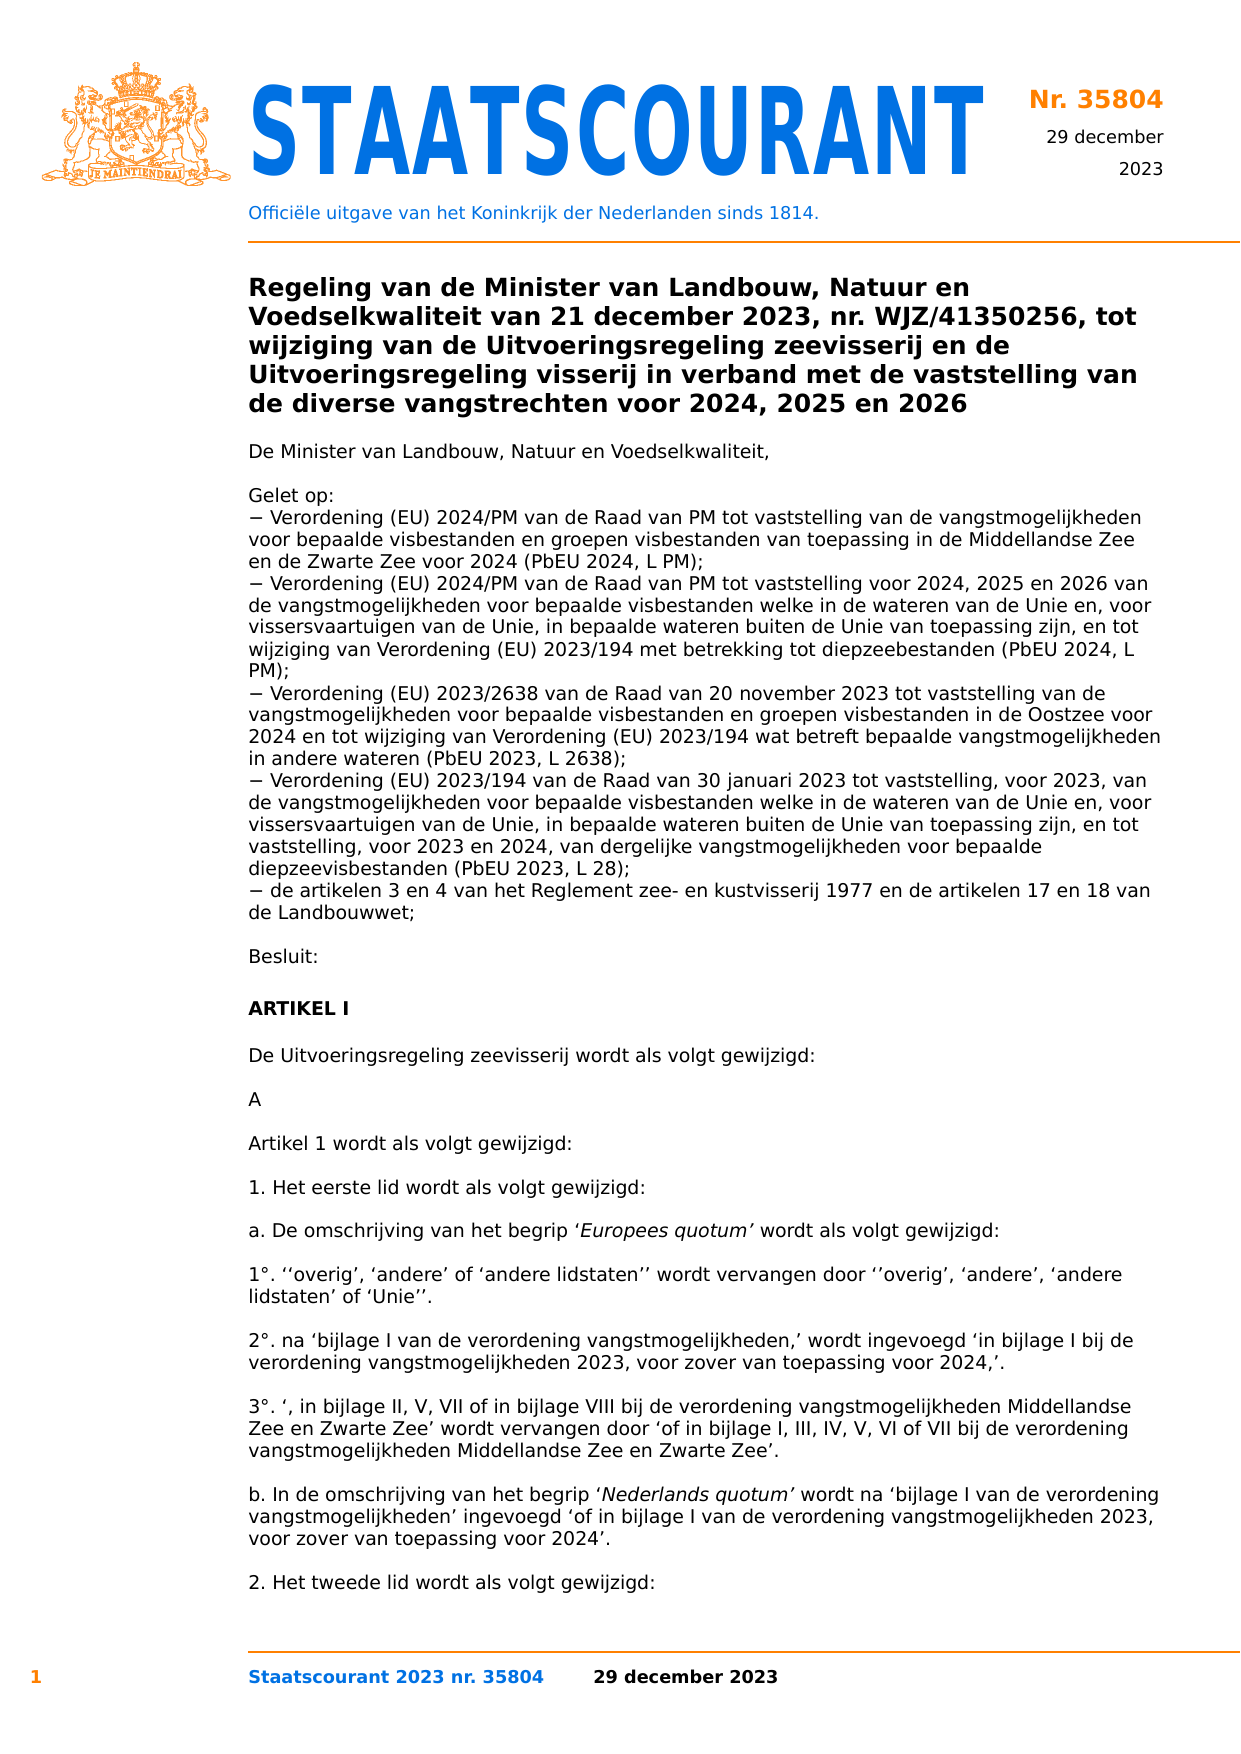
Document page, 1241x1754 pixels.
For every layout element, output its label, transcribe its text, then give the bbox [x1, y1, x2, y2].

text De Minister van Landbouw, Natuur en Voedselkwaliteit, [248, 441, 1163, 463]
text Artikel 1 wordt als volgt gewijzigd: [248, 1133, 1163, 1155]
text Besluit: [248, 946, 1163, 968]
text − de artikelen 3 en 4 van het Reglement zee- en kustvisserij 1977 en de artikelen 17 en 18 van de Landbouwwet; [248, 880, 1163, 924]
table_cell 2023 [998, 153, 1240, 203]
text 1. Het eerste lid wordt als volgt gewijzigd: [248, 1177, 1163, 1198]
text b. In de omschrijving van het begrip ‘Nederlands quotum’ wordt na ‘bijlage I van de verordening vangstmogelijkheden’ ingevoegd ‘of in bijlage I van de verordening vangstmogelijkheden 2023, voor zover van toepassing voor 2024’. [248, 1484, 1163, 1550]
text − Verordening (EU) 2024/PM van de Raad van PM tot vaststelling van de vangstmogelijkheden voor bepaalde visbestanden en groepen visbestanden van toepassing in de Middellandse Zee en de Zwarte Zee voor 2024 (PbEU 2024, L PM); [248, 507, 1163, 572]
subtitle ARTIKEL I [248, 998, 1163, 1020]
text 3°. ‘, in bijlage II, V, VII of in bijlage VIII bij de verordening vangstmogelijkheden Middellandse Zee en Zwarte Zee’ wordt vervangen door ‘of in bijlage I, III, IV, V, VI of VII bij de verordening vangstmogelijkheden Middellandse Zee en Zwarte Zee’. [248, 1396, 1163, 1462]
subtitle Regeling van de Minister van Landbouw, Natuur en Voedselkwaliteit van 21 december 2023, nr. WJZ/41350256, tot wijziging van de Uitvoeringsregeling zeevisserij en de Uitvoeringsregeling visserij in verband met de vaststelling van de diverse vangstrechten voor 2024, 2025 en 2026 [248, 273, 1163, 419]
text De Uitvoeringsregeling zeevisserij wordt als volgt gewijzigd: [248, 1045, 1163, 1067]
text a. De omschrijving van het begrip ‘Europees quotum’ wordt als volgt gewijzigd: [248, 1220, 1163, 1242]
picture [41, 62, 231, 186]
table_header [25, 62, 248, 241]
text − Verordening (EU) 2024/PM van de Raad van PM tot vaststelling voor 2024, 2025 en 2026 van de vangstmogelijkheden voor bepaalde visbestanden welke in de wateren van de Unie en, voor vissersvaartuigen van de Unie, in bepaalde wateren buiten de Unie van toepassing zijn, en tot wijziging van Verordening (EU) 2023/194 met betrekking tot diepzeebestanden (PbEU 2024, L PM); [248, 572, 1163, 682]
text − Verordening (EU) 2023/2638 van de Raad van 20 november 2023 tot vaststelling van de vangstmogelijkheden voor bepaalde visbestanden en groepen visbestanden in de Oostzee voor 2024 en tot wijziging van Verordening (EU) 2023/194 wat betreft bepaalde vangstmogelijkheden in andere wateren (PbEU 2023, L 2638); [248, 682, 1163, 770]
table_header STAATSCOURANT [248, 62, 998, 203]
table_cell 29 december [998, 121, 1240, 153]
text 2. Het tweede lid wordt als volgt gewijzigd: [248, 1572, 1163, 1593]
text − Verordening (EU) 2023/194 van de Raad van 30 januari 2023 tot vaststelling, voor 2023, van de vangstmogelijkheden voor bepaalde visbestanden welke in de wateren van de Unie en, voor vissersvaartuigen van de Unie, in bepaalde wateren buiten de Unie van toepassing zijn, en tot vaststelling, voor 2023 en 2024, van dergelijke vangstmogelijkheden voor bepaalde diepzeevisbestanden (PbEU 2023, L 28); [248, 770, 1163, 880]
text 2°. na ‘bijlage I van de verordening vangstmogelijkheden,’ wordt ingevoegd ‘in bijlage I bij de verordening vangstmogelijkheden 2023, voor zover van toepassing voor 2024,’. [248, 1330, 1163, 1374]
table_cell Officiële uitgave van het Koninkrijk der Nederlanden sinds 1814. [248, 203, 1240, 241]
text A [248, 1089, 1163, 1111]
text 1°. ‘‘overig’, ‘andere’ of ‘andere lidstaten’’ wordt vervangen door ‘’overig’, ‘andere’, ‘andere lidstaten’ of ‘Unie’’. [248, 1264, 1163, 1308]
table_header Nr. 35804 [998, 62, 1240, 121]
text Gelet op: [248, 484, 1163, 507]
